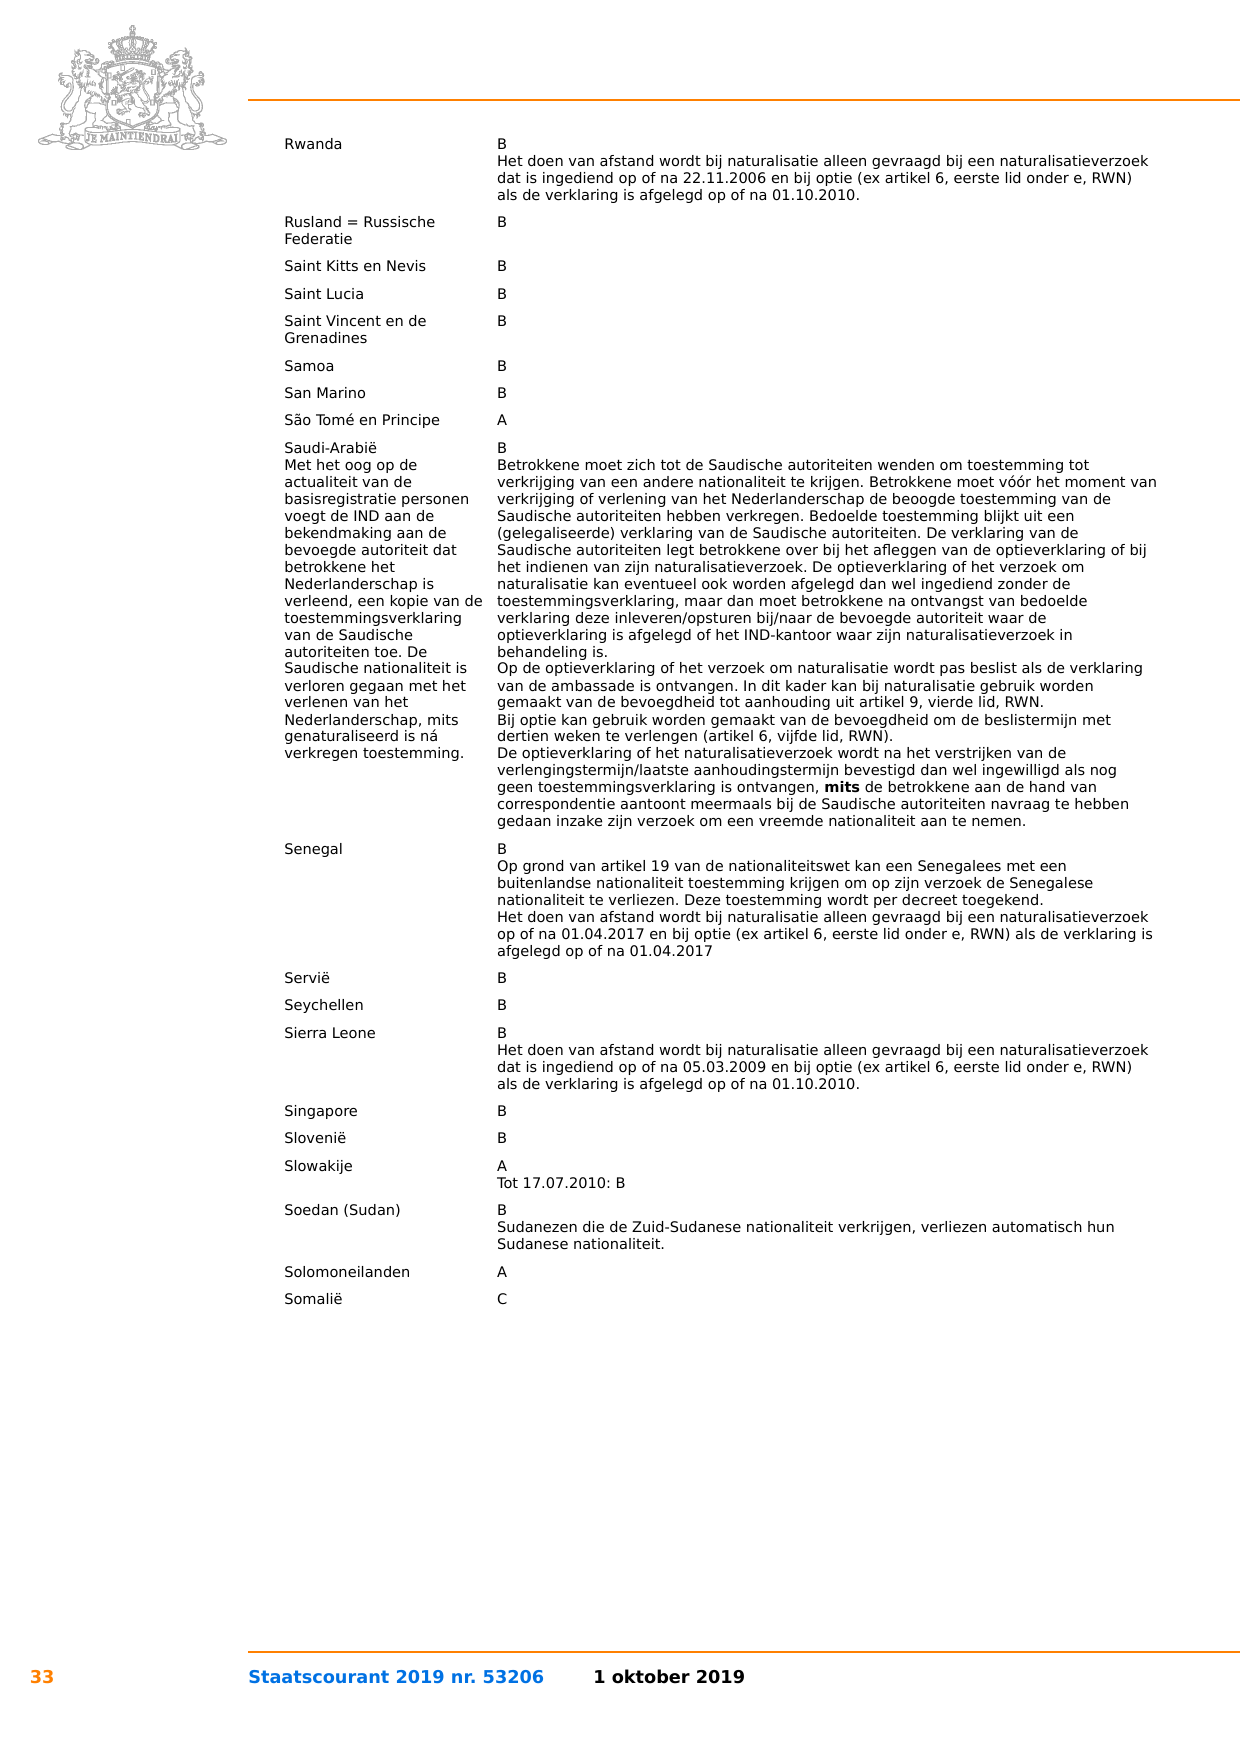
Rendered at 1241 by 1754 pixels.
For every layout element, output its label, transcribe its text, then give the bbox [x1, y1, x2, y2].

picture [38, 25, 227, 150]
table_cell Saint Vincent en de Grenadines [279, 309, 490, 352]
table_cell A Tot 17.07.2010: B [491, 1153, 1163, 1196]
table_cell B Betrokkene moet zich tot de Saudische autoriteiten wenden om toestemming tot verkrijging van een andere nationaliteit te krijgen. Betrokkene moet vóór het moment van verkrijging of verlening van het Nederlanderschap de beoogde toestemming van de Saudische autoriteiten hebben verkregen. Bedoelde toestemming blijkt uit een (gelegaliseerde) verklaring van de Saudische autoriteiten. De verklaring van de Saudische autoriteiten legt betrokkene over bij het afleggen van de optieverklaring of bij het indienen van zijn naturalisatieverzoek. De optieverklaring of het verzoek om naturalisatie kan eventueel ook worden afgelegd dan wel ingediend zonder de toestemmingsverklaring, maar dan moet betrokkene na ontvangst van bedoelde verklaring deze inleveren/opsturen bij/naar de bevoegde autoriteit waar de optieverklaring is afgelegd of het IND-kantoor waar zijn naturalisatieverzoek in behandeling is. Op de optieverklaring of het verzoek om naturalisatie wordt pas beslist als de verklaring van de ambassade is ontvangen. In dit kader kan bij naturalisatie gebruik worden gemaakt van de bevoegdheid tot aanhouding uit artikel 9, vierde lid, RWN. Bij optie kan gebruik worden gemaakt van de bevoegdheid om de beslistermijn met dertien weken te verlengen (artikel 6, vijfde lid, RWN). De optieverklaring of het naturalisatieverzoek wordt na het verstrijken van de verlengingstermijn/laatste aanhoudingstermijn bevestigd dan wel ingewilligd als nog geen toestemmingsverklaring is ontvangen, mits de betrokkene aan de hand van correspondentie aantoont meermaals bij de Saudische autoriteiten navraag te hebben gedaan inzake zijn verzoek om een vreemde nationaliteit aan te nemen. [491, 435, 1163, 835]
table_cell Slowakije [279, 1153, 490, 1196]
table_cell B [491, 1098, 1163, 1125]
table_cell Saudi-Arabië Met het oog op de actualiteit van de basisregistratie personen voegt de IND aan de bekendmaking aan de bevoegde autoriteit dat betrokkene het Nederlanderschap is verleend, een kopie van de toestemmingsverklaring van de Saudische autoriteiten toe. De Saudische nationaliteit is verloren gegaan met het verlenen van het Nederlanderschap, mits genaturaliseerd is ná verkregen toestemming. [279, 435, 490, 835]
table_cell B [491, 993, 1163, 1019]
table_cell Rusland = Russische Federatie [279, 209, 490, 253]
table_cell B [491, 965, 1163, 992]
table_cell San Marino [279, 380, 490, 407]
table_cell Saint Kitts en Nevis [279, 254, 490, 280]
table_cell Saint Lucia [279, 281, 490, 307]
table_cell B [491, 281, 1163, 307]
table_cell C [491, 1286, 1163, 1313]
table_cell Somalië [279, 1286, 490, 1313]
table_cell A [491, 1259, 1163, 1285]
table_cell B Op grond van artikel 19 van de nationaliteitswet kan een Senegalees met een buitenlandse nationaliteit toestemming krijgen om op zijn verzoek de Senegalese nationaliteit te verliezen. Deze toestemming wordt per decreet toegekend. Het doen van afstand wordt bij naturalisatie alleen gevraagd bij een naturalisatieverzoek op of na 01.04.2017 en bij optie (ex artikel 6, eerste lid onder e, RWN) als de verklaring is afgelegd op of na 01.04.2017 [491, 836, 1163, 964]
table_cell B [491, 380, 1163, 407]
table_cell B Het doen van afstand wordt bij naturalisatie alleen gevraagd bij een naturalisatieverzoek dat is ingediend op of na 22.11.2006 en bij optie (ex artikel 6, eerste lid onder e, RWN) als de verklaring is afgelegd op of na 01.10.2010. [491, 131, 1163, 208]
table_cell Sierra Leone [279, 1020, 490, 1097]
table_cell B [491, 309, 1163, 352]
table_cell Servië [279, 965, 490, 992]
table_cell Singapore [279, 1098, 490, 1125]
table_cell B Het doen van afstand wordt bij naturalisatie alleen gevraagd bij een naturalisatieverzoek dat is ingediend op of na 05.03.2009 en bij optie (ex artikel 6, eerste lid onder e, RWN) als de verklaring is afgelegd op of na 01.10.2010. [491, 1020, 1163, 1097]
table_cell Rwanda [279, 131, 490, 208]
table_cell Soedan (Sudan) [279, 1198, 490, 1258]
table_cell B [491, 1126, 1163, 1152]
table_cell B [491, 209, 1163, 253]
table_cell B [491, 353, 1163, 379]
table_cell Slovenië [279, 1126, 490, 1152]
table_cell Seychellen [279, 993, 490, 1019]
table_cell B Sudanezen die de Zuid-Sudanese nationaliteit verkrijgen, verliezen automatisch hun Sudanese nationaliteit. [491, 1198, 1163, 1258]
table_cell Senegal [279, 836, 490, 964]
table_cell Solomoneilanden [279, 1259, 490, 1285]
table_cell B [491, 254, 1163, 280]
table_cell São Tomé en Principe [279, 408, 490, 434]
table_cell A [491, 408, 1163, 434]
table_cell Samoa [279, 353, 490, 379]
